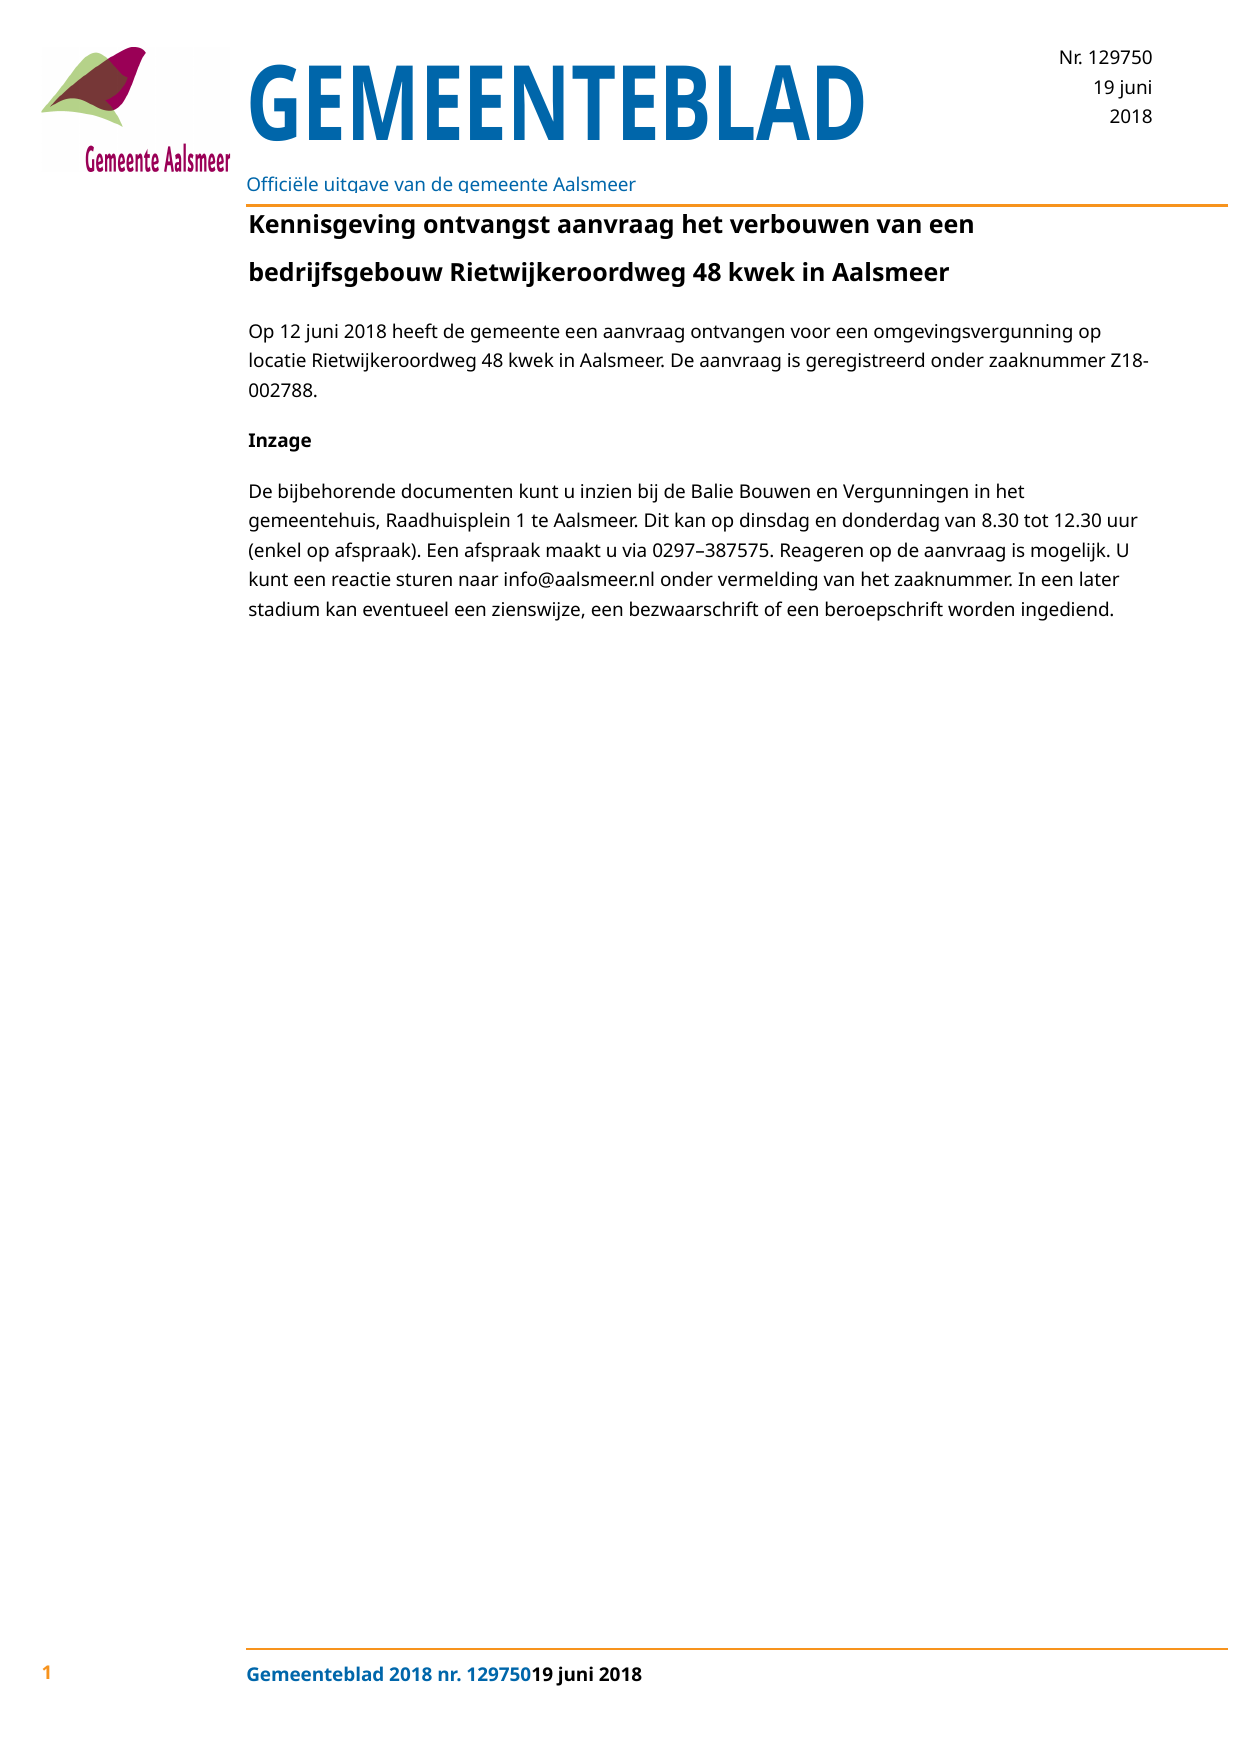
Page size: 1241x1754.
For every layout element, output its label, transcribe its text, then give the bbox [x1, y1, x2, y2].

text Op 12 juni 2018 heeft de gemeente een aanvraag ontvangen voor een omgevingsvergunning op locatie Rietwijkeroordweg 48 kwek in Aalsmeer. De aanvraag is geregistreerd onder zaaknummer Z18-002788. [248, 318, 1152, 403]
text Inzage [248, 427, 1152, 453]
text De bijbehorende documenten kunt u inzien bij de Balie Bouwen en Vergunningen in het gemeentehuis, Raadhuisplein 1 te Aalsmeer. Dit kan op dinsdag en donderdag van 8.30 tot 12.30 uur (enkel op afspraak). Een afspraak maakt u via 0297–387575. Reageren op de aanvraag is mogelijk. U kunt een reactie sturen naar info@aalsmeer.nl onder vermelding van het zaaknummer. In een later stadium kan eventueel een zienswijze, een bezwaarschrift of een beroepschrift worden ingediend. [248, 478, 1152, 622]
picture [41, 47, 231, 172]
text Kennisgeving ontvangst aanvraag het verbouwen van een bedrijfsgebouw Rietwijkeroordweg 48 kwek in Aalsmeer [248, 207, 1152, 288]
